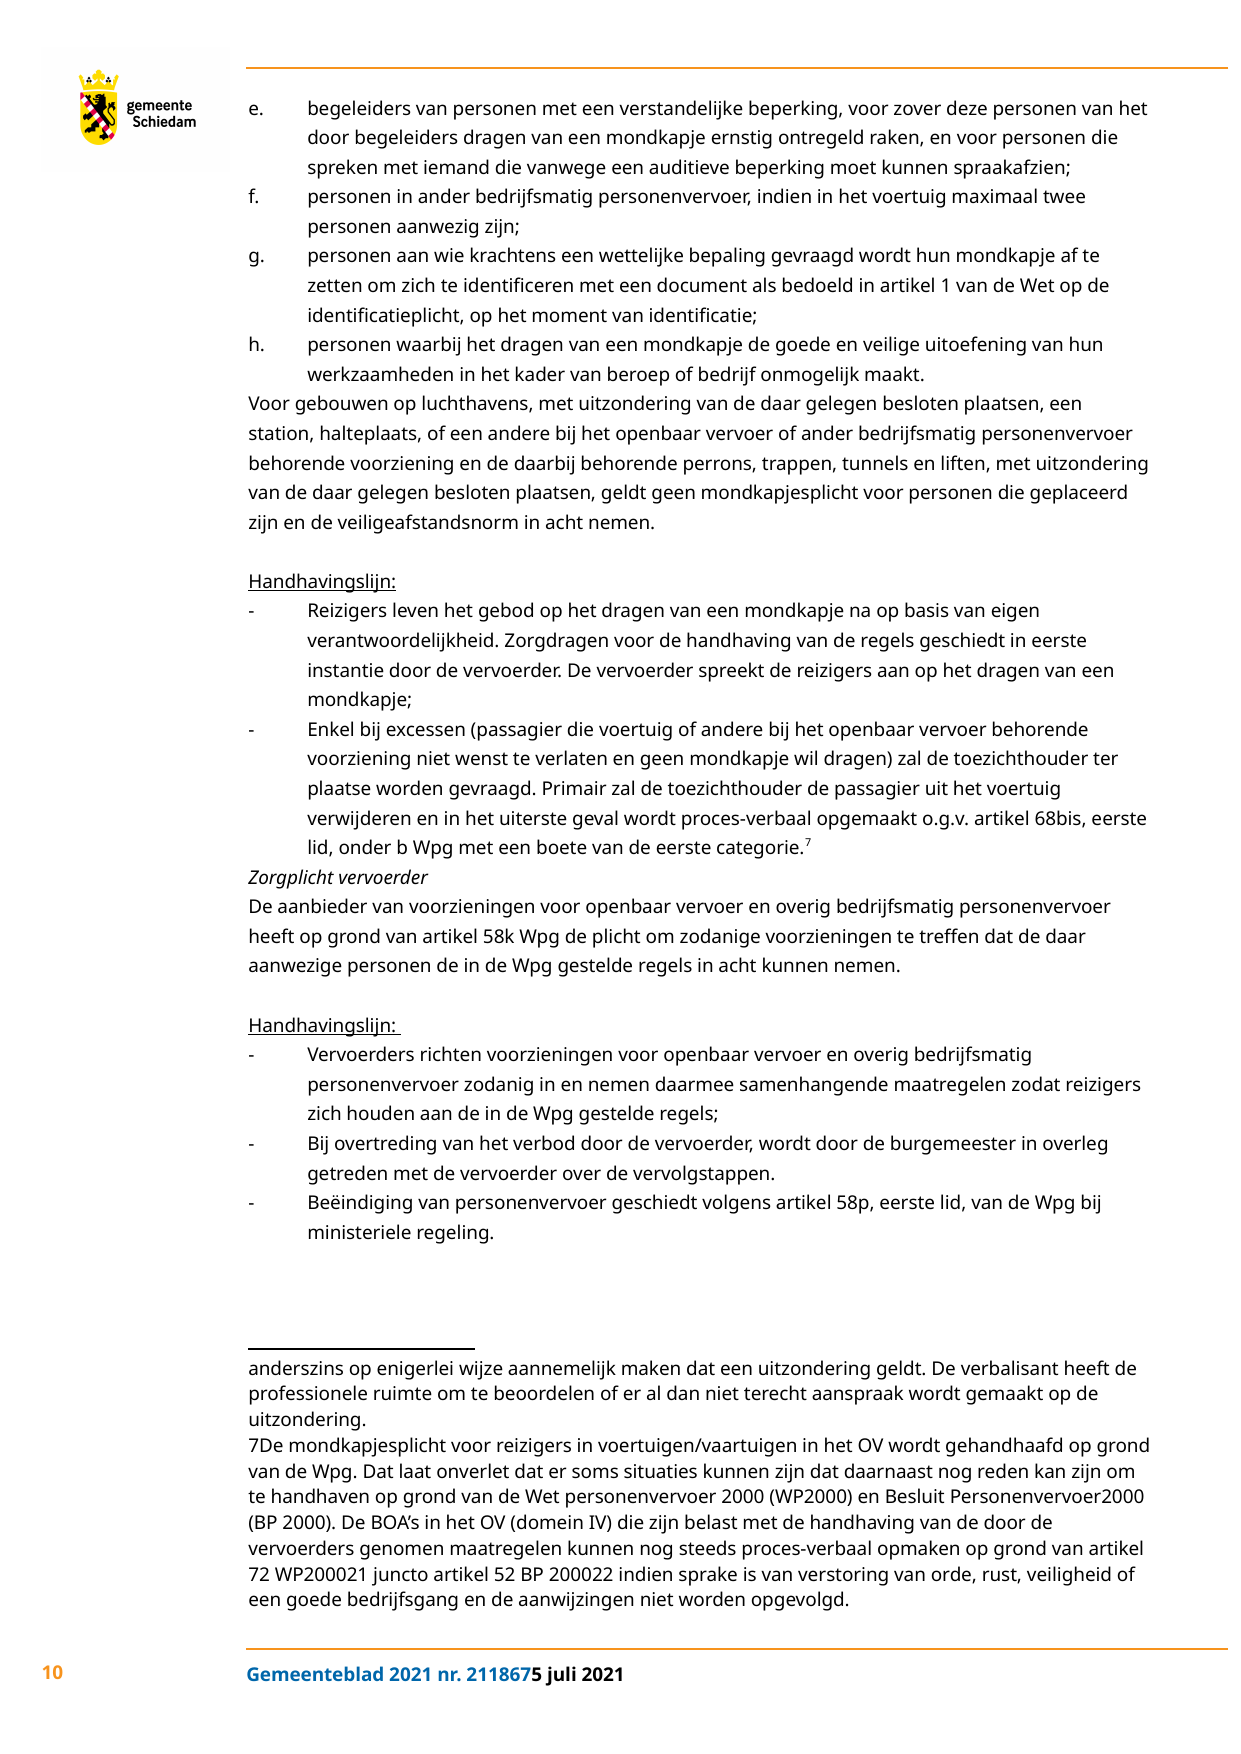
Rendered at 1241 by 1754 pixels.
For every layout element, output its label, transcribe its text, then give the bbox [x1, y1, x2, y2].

text Zorgplicht vervoerder [248, 864, 1152, 890]
list Beëindiging van personenvervoer geschiedt volgens artikel 58p, eerste lid, van de Wpg bij ministeriele regeling. [248, 1189, 1152, 1245]
list Vervoerders richten voorzieningen voor openbaar vervoer en overig bedrijfsmatig personenvervoer zodanig in en nemen daarmee samenhangende maatregelen zodat reizigers zich houden aan de in de Wpg gestelde regels; [248, 1041, 1152, 1126]
list personen aan wie krachtens een wettelijke bepaling gevraagd wordt hun mondkapje af te zetten om zich te identificeren met een document als bedoeld in artikel 1 van de Wet op de identificatieplicht, op het moment van identificatie; [248, 243, 1152, 328]
picture [41, 47, 231, 172]
text De aanbieder van voorzieningen voor openbaar vervoer en overig bedrijfsmatig personenvervoer heeft op grond van artikel 58k Wpg de plicht om zodanige voorzieningen te treffen dat de daar aanwezige personen de in de Wpg gestelde regels in acht kunnen nemen. [248, 893, 1152, 978]
list Reizigers leven het gebod op het dragen van een mondkapje na op basis van eigen verantwoordelijkheid. Zorgdragen voor de handhaving van de regels geschiedt in eerste instantie door de vervoerder. De vervoerder spreekt de reizigers aan op het dragen van een mondkapje; [248, 598, 1152, 712]
list personen waarbij het dragen van een mondkapje de goede en veilige uitoefening van hun werkzaamheden in het kader van beroep of bedrijf onmogelijk maakt. [248, 331, 1152, 387]
list anderszins op enigerlei wijze aannemelijk maken dat een uitzondering geldt. De verbalisant heeft de professionele ruimte om te beoordelen of er al dan niet terecht aanspraak wordt gemaakt op de uitzondering. [248, 1355, 1152, 1432]
text Handhavingslijn: [248, 568, 1152, 594]
list De mondkapjesplicht voor reizigers in voertuigen/vaartuigen in het OV wordt gehandhaafd op grond van de Wpg. Dat laat onverlet dat er soms situaties kunnen zijn dat daarnaast nog reden kan zijn om te handhaven op grond van de Wet personenvervoer 2000 (WP2000) en Besluit Personenvervoer2000 (BP 2000). De BOA’s in het OV (domein IV) die zijn belast met de handhaving van de door de vervoerders genomen maatregelen kunnen nog steeds proces-verbaal opmaken op grond van artikel 72 WP200021 juncto artikel 52 BP 200022 indien sprake is van verstoring van orde, rust, veiligheid of een goede bedrijfsgang en de aanwijzingen niet worden opgevolgd. [248, 1432, 1152, 1612]
text Voor gebouwen op luchthavens, met uitzondering van de daar gelegen besloten plaatsen, een station, halteplaats, of een andere bij het openbaar vervoer of ander bedrijfsmatig personenvervoer behorende voorziening en de daarbij behorende perrons, trappen, tunnels en liften, met uitzondering van de daar gelegen besloten plaatsen, geldt geen mondkapjesplicht voor personen die geplaceerd zijn en de veiligeafstandsnorm in acht nemen. [248, 391, 1152, 535]
text Handhavingslijn: [248, 1012, 1152, 1038]
list Enkel bij excessen (passagier die voertuig of andere bij het openbaar vervoer behorende voorziening niet wenst te verlaten en geen mondkapje wil dragen) zal de toezichthouder ter plaatse worden gevraagd. Primair zal de toezichthouder de passagier uit het voertuig verwijderen en in het uiterste geval wordt proces-verbaal opgemaakt o.g.v. artikel 68bis, eerste lid, onder b Wpg met een boete van de eerste categorie. [248, 716, 1152, 860]
list personen in ander bedrijfsmatig personenvervoer, indien in het voertuig maximaal twee personen aanwezig zijn; [248, 183, 1152, 239]
list Bij overtreding van het verbod door de vervoerder, wordt door de burgemeester in overleg getreden met de vervoerder over de vervolgstappen. [248, 1130, 1152, 1186]
list begeleiders van personen met een verstandelijke beperking, voor zover deze personen van het door begeleiders dragen van een mondkapje ernstig ontregeld raken, en voor personen die spreken met iemand die vanwege een auditieve beperking moet kunnen spraakafzien; [248, 95, 1152, 180]
